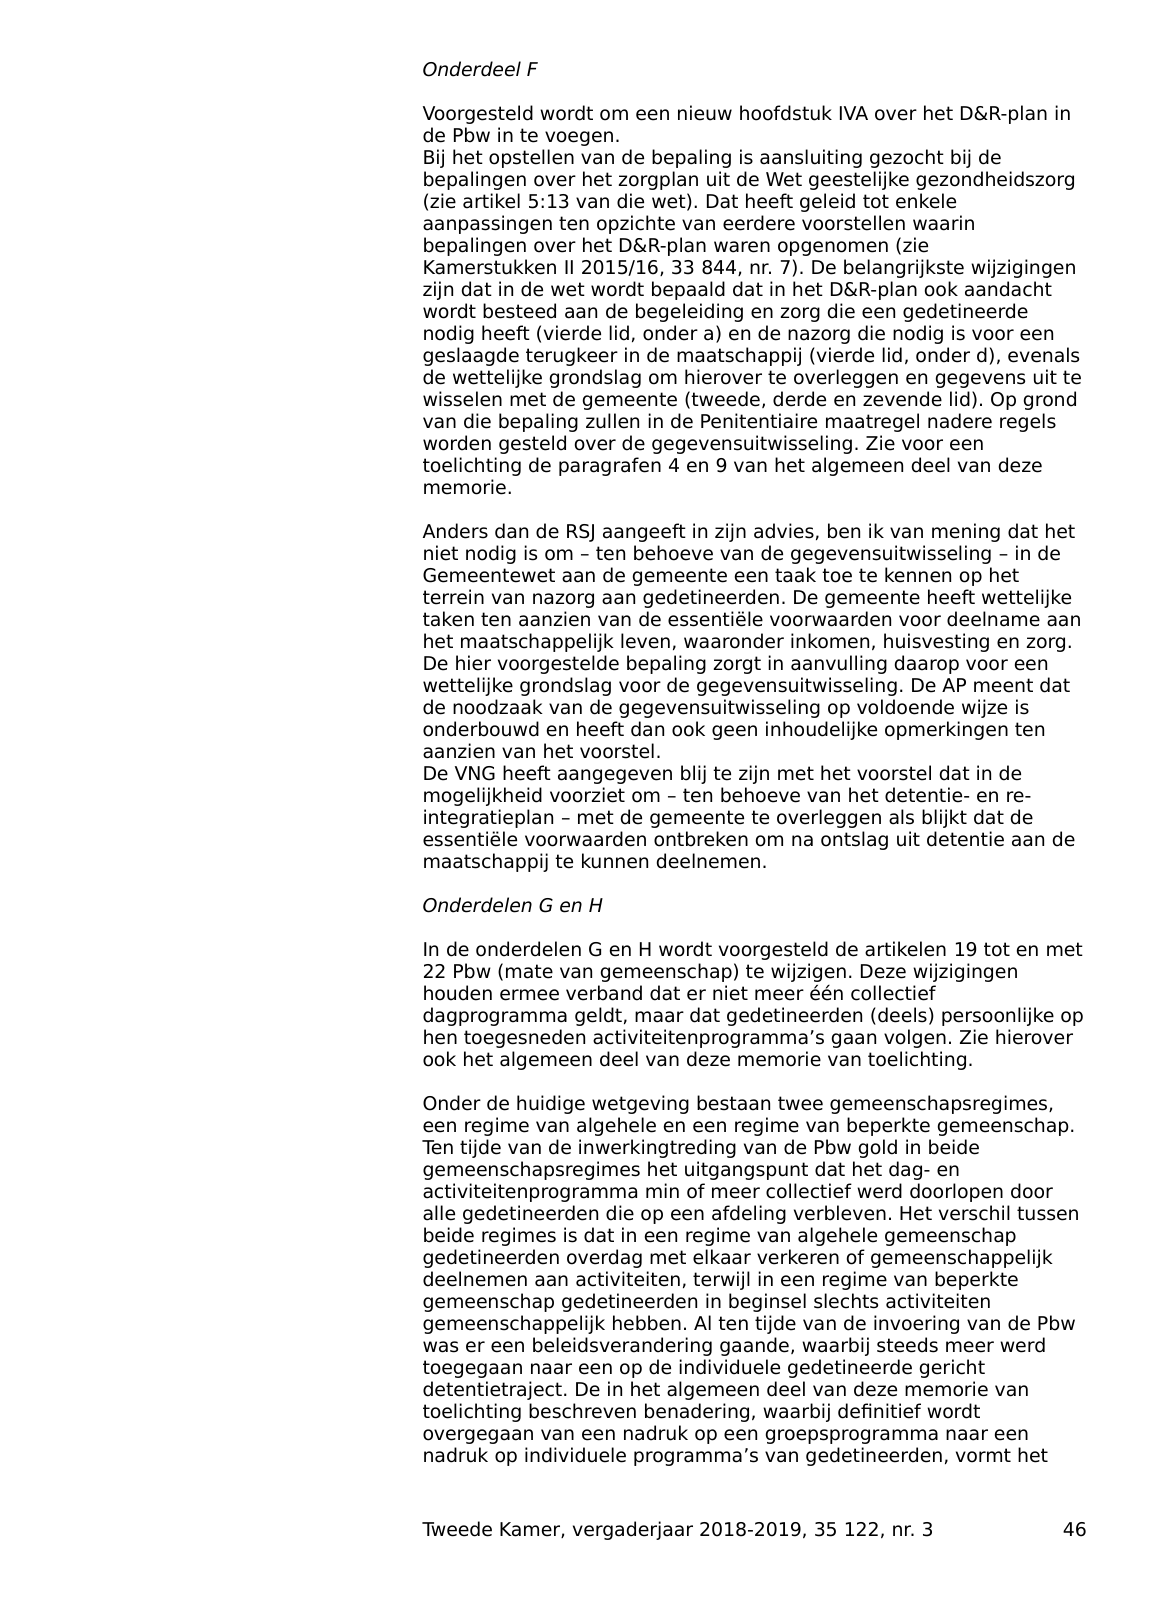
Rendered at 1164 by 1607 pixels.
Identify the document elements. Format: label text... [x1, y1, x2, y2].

text Onder de huidige wetgeving bestaan twee gemeenschapsregimes, een regime van algehele en een regime van beperkte gemeenschap. Ten tijde van de inwerkingtreding van de Pbw gold in beide gemeenschapsregimes het uitgangspunt dat het dag- en activiteitenprogramma min of meer collectief werd doorlopen door alle gedetineerden die op een afdeling verbleven. Het verschil tussen beide regimes is dat in een regime van algehele gemeenschap gedetineerden overdag met elkaar verkeren of gemeenschappelijk deelnemen aan activiteiten, terwijl in een regime van beperkte gemeenschap gedetineerden in beginsel slechts activiteiten gemeenschappelijk hebben. Al ten tijde van de invoering van de Pbw was er een beleidsverandering gaande, waarbij steeds meer werd toegegaan naar een op de individuele gedetineerde gericht detentietraject. De in het algemeen deel van deze memorie van toelichting beschreven benadering, waarbij definitief wordt overgegaan van een nadruk op een groepsprogramma naar een nadruk op individuele programma’s van gedetineerden, vormt het [422, 1093, 1087, 1467]
text De VNG heeft aangegeven blij te zijn met het voorstel dat in de mogelijkheid voorziet om – ten behoeve van het detentie- en re-integratieplan – met de gemeente te overleggen als blijkt dat de essentiële voorwaarden ontbreken om na ontslag uit detentie aan de maatschappij te kunnen deelnemen. [422, 763, 1087, 873]
text Voorgesteld wordt om een nieuw hoofdstuk IVA over het D&R-plan in de Pbw in te voegen. [422, 103, 1087, 147]
subtitle Onderdelen G en H [422, 895, 1087, 917]
subtitle Onderdeel F [422, 59, 1087, 81]
text In de onderdelen G en H wordt voorgesteld de artikelen 19 tot en met 22 Pbw (mate van gemeenschap) te wijzigen. Deze wijzigingen houden ermee verband dat er niet meer één collectief dagprogramma geldt, maar dat gedetineerden (deels) persoonlijke op hen toegesneden activiteitenprogramma’s gaan volgen. Zie hierover ook het algemeen deel van deze memorie van toelichting. [422, 939, 1087, 1071]
text Anders dan de RSJ aangeeft in zijn advies, ben ik van mening dat het niet nodig is om – ten behoeve van de gegevensuitwisseling – in de Gemeentewet aan de gemeente een taak toe te kennen op het terrein van nazorg aan gedetineerden. De gemeente heeft wettelijke taken ten aanzien van de essentiële voorwaarden voor deelname aan het maatschappelijk leven, waaronder inkomen, huisvesting en zorg. De hier voorgestelde bepaling zorgt in aanvulling daarop voor een wettelijke grondslag voor de gegevensuitwisseling. De AP meent dat de noodzaak van de gegevensuitwisseling op voldoende wijze is onderbouwd en heeft dan ook geen inhoudelijke opmerkingen ten aanzien van het voorstel. [422, 521, 1087, 763]
text Bij het opstellen van de bepaling is aansluiting gezocht bij de bepalingen over het zorgplan uit de Wet geestelijke gezondheidszorg (zie artikel 5:13 van die wet). Dat heeft geleid tot enkele aanpassingen ten opzichte van eerdere voorstellen waarin bepalingen over het D&R-plan waren opgenomen (zie Kamerstukken II 2015/16, 33 844, nr. 7). De belangrijkste wijzigingen zijn dat in de wet wordt bepaald dat in het D&R-plan ook aandacht wordt besteed aan de begeleiding en zorg die een gedetineerde nodig heeft (vierde lid, onder a) en de nazorg die nodig is voor een geslaagde terugkeer in de maatschappij (vierde lid, onder d), evenals de wettelijke grondslag om hierover te overleggen en gegevens uit te wisselen met de gemeente (tweede, derde en zevende lid). Op grond van die bepaling zullen in de Penitentiaire maatregel nadere regels worden gesteld over de gegevensuitwisseling. Zie voor een toelichting de paragrafen 4 en 9 van het algemeen deel van deze memorie. [422, 147, 1087, 499]
